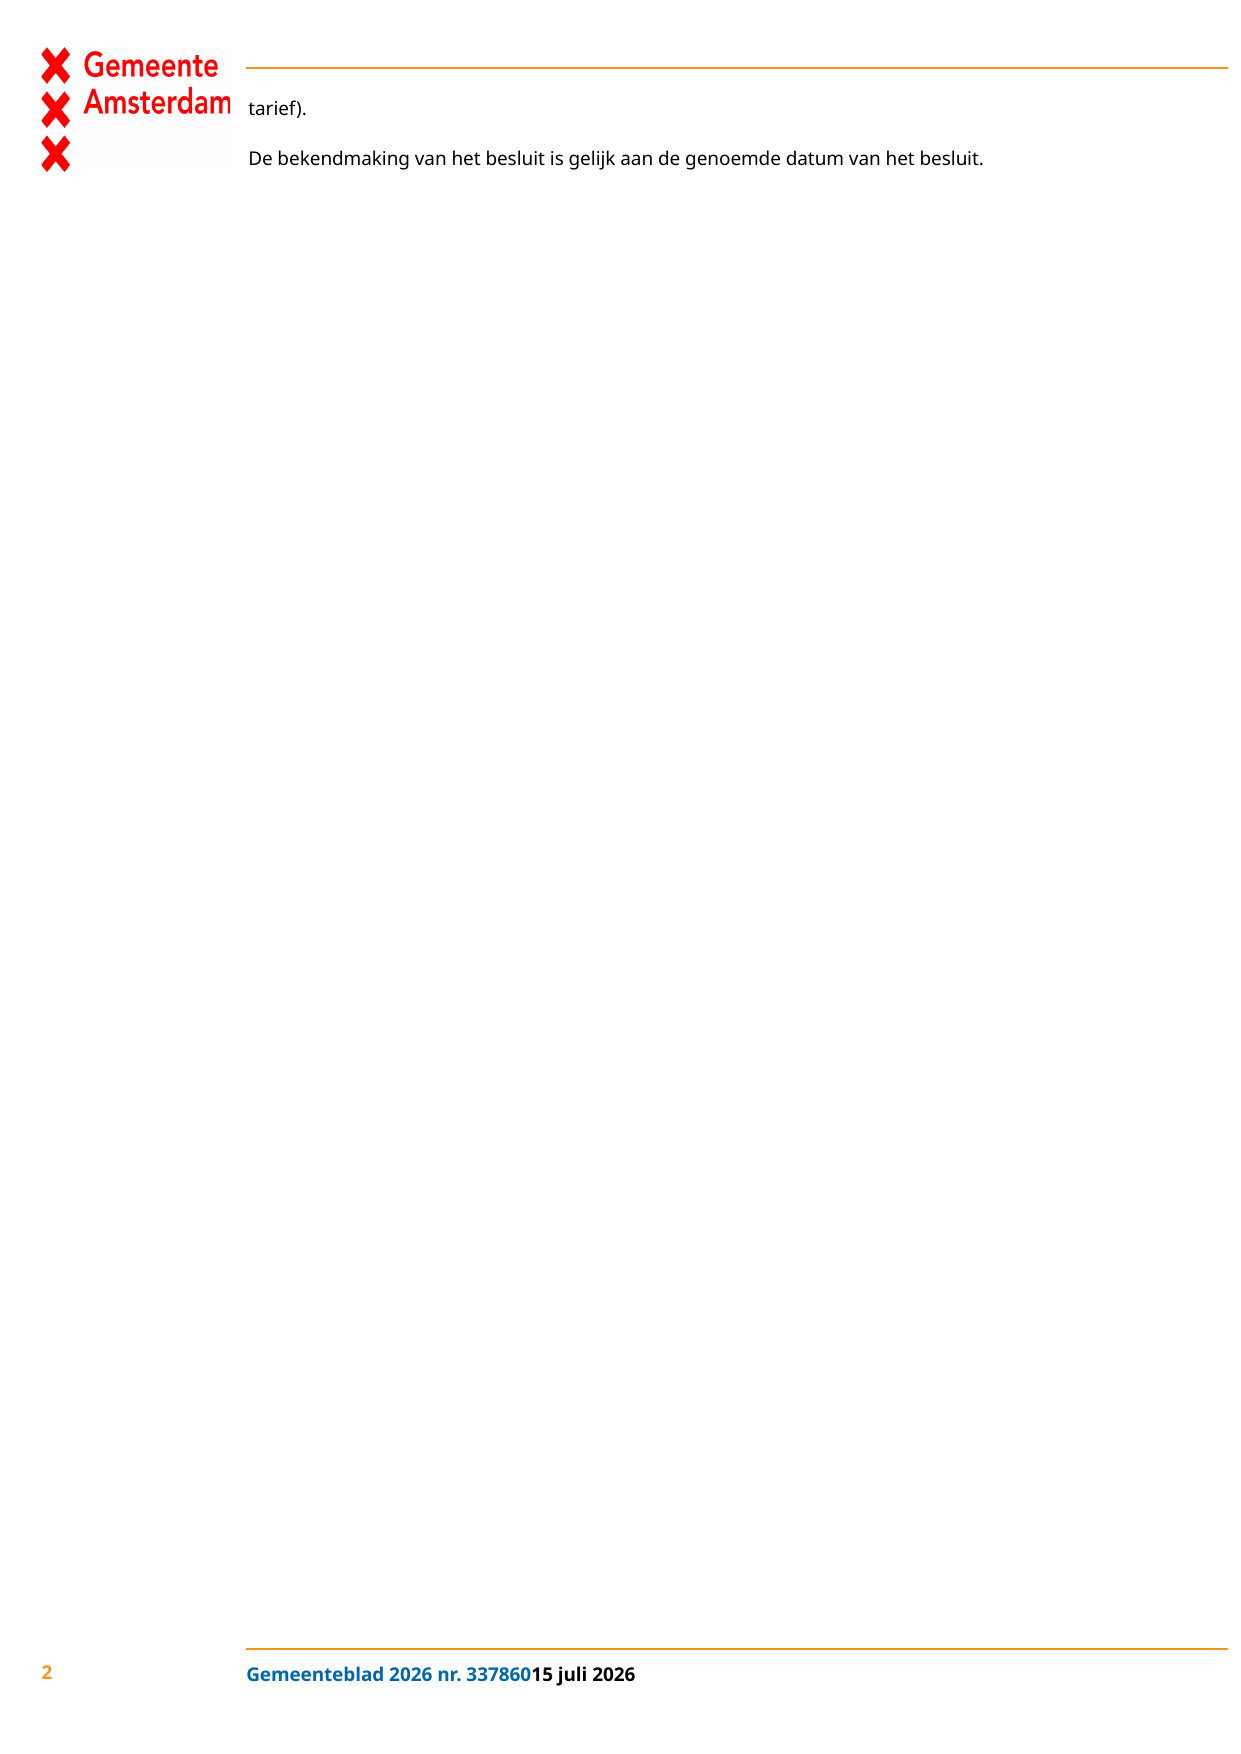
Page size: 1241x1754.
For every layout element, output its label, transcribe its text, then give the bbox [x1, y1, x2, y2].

text tarief). [248, 95, 1152, 121]
picture [41, 47, 231, 172]
text De bekendmaking van het besluit is gelijk aan de genoemde datum van het besluit. [248, 145, 1152, 171]
